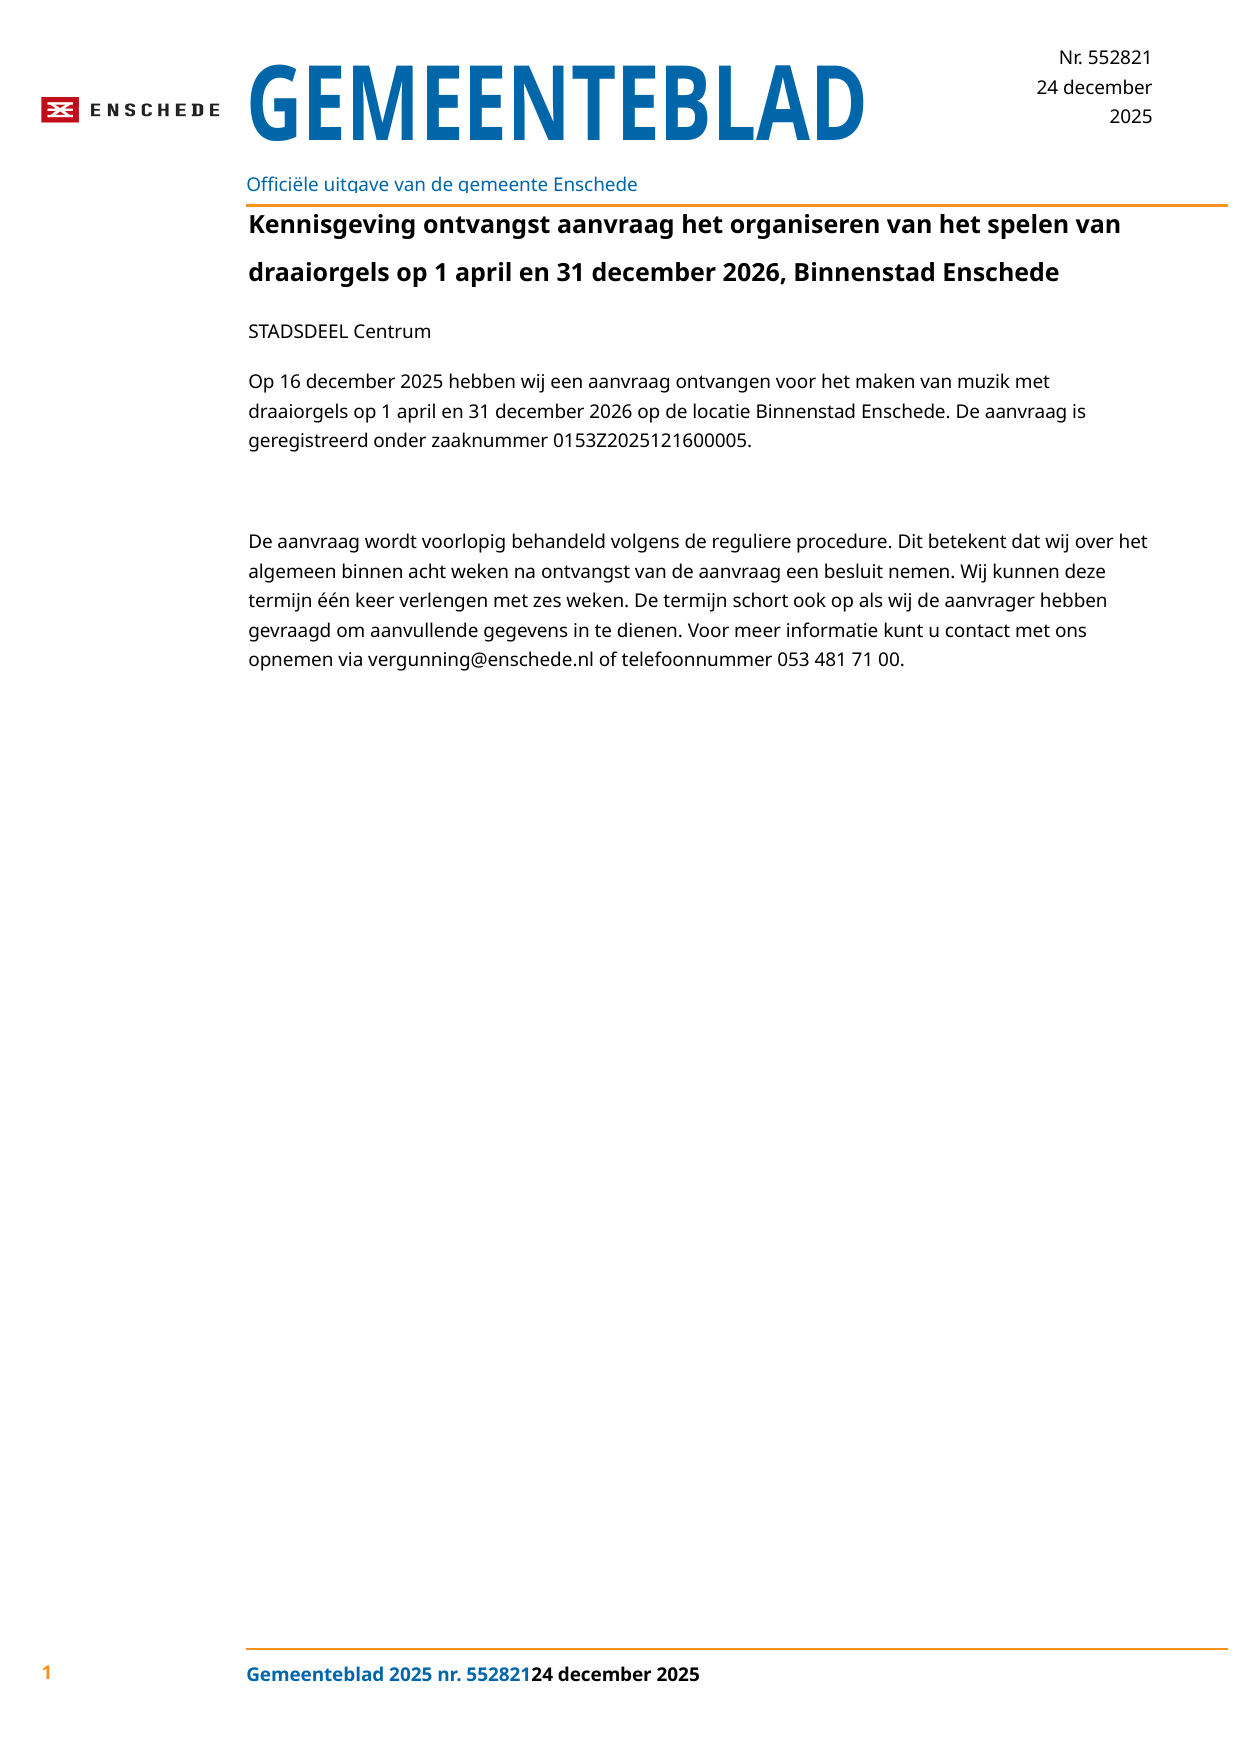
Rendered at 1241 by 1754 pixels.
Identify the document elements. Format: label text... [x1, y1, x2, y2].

text Kennisgeving ontvangst aanvraag het organiseren van het spelen van draaiorgels op 1 april en 31 december 2026, Binnenstad Enschede [248, 207, 1152, 288]
text STADSDEEL Centrum [248, 318, 1152, 344]
text Op 16 december 2025 hebben wij een aanvraag ontvangen voor het maken van muzik met draaiorgels op 1 april en 31 december 2026 op de locatie Binnenstad Enschede. De aanvraag is geregistreerd onder zaaknummer 0153Z2025121600005. [248, 368, 1152, 453]
picture [41, 47, 231, 172]
text De aanvraag wordt voorlopig behandeld volgens de reguliere procedure. Dit betekent dat wij over het algemeen binnen acht weken na ontvangst van de aanvraag een besluit nemen. Wij kunnen deze termijn één keer verlengen met zes weken. De termijn schort ook op als wij de aanvrager hebben gevraagd om aanvullende gegevens in te dienen. Voor meer informatie kunt u contact met ons opnemen via vergunning@enschede.nl of telefoonnummer 053 481 71 00. [248, 528, 1152, 672]
